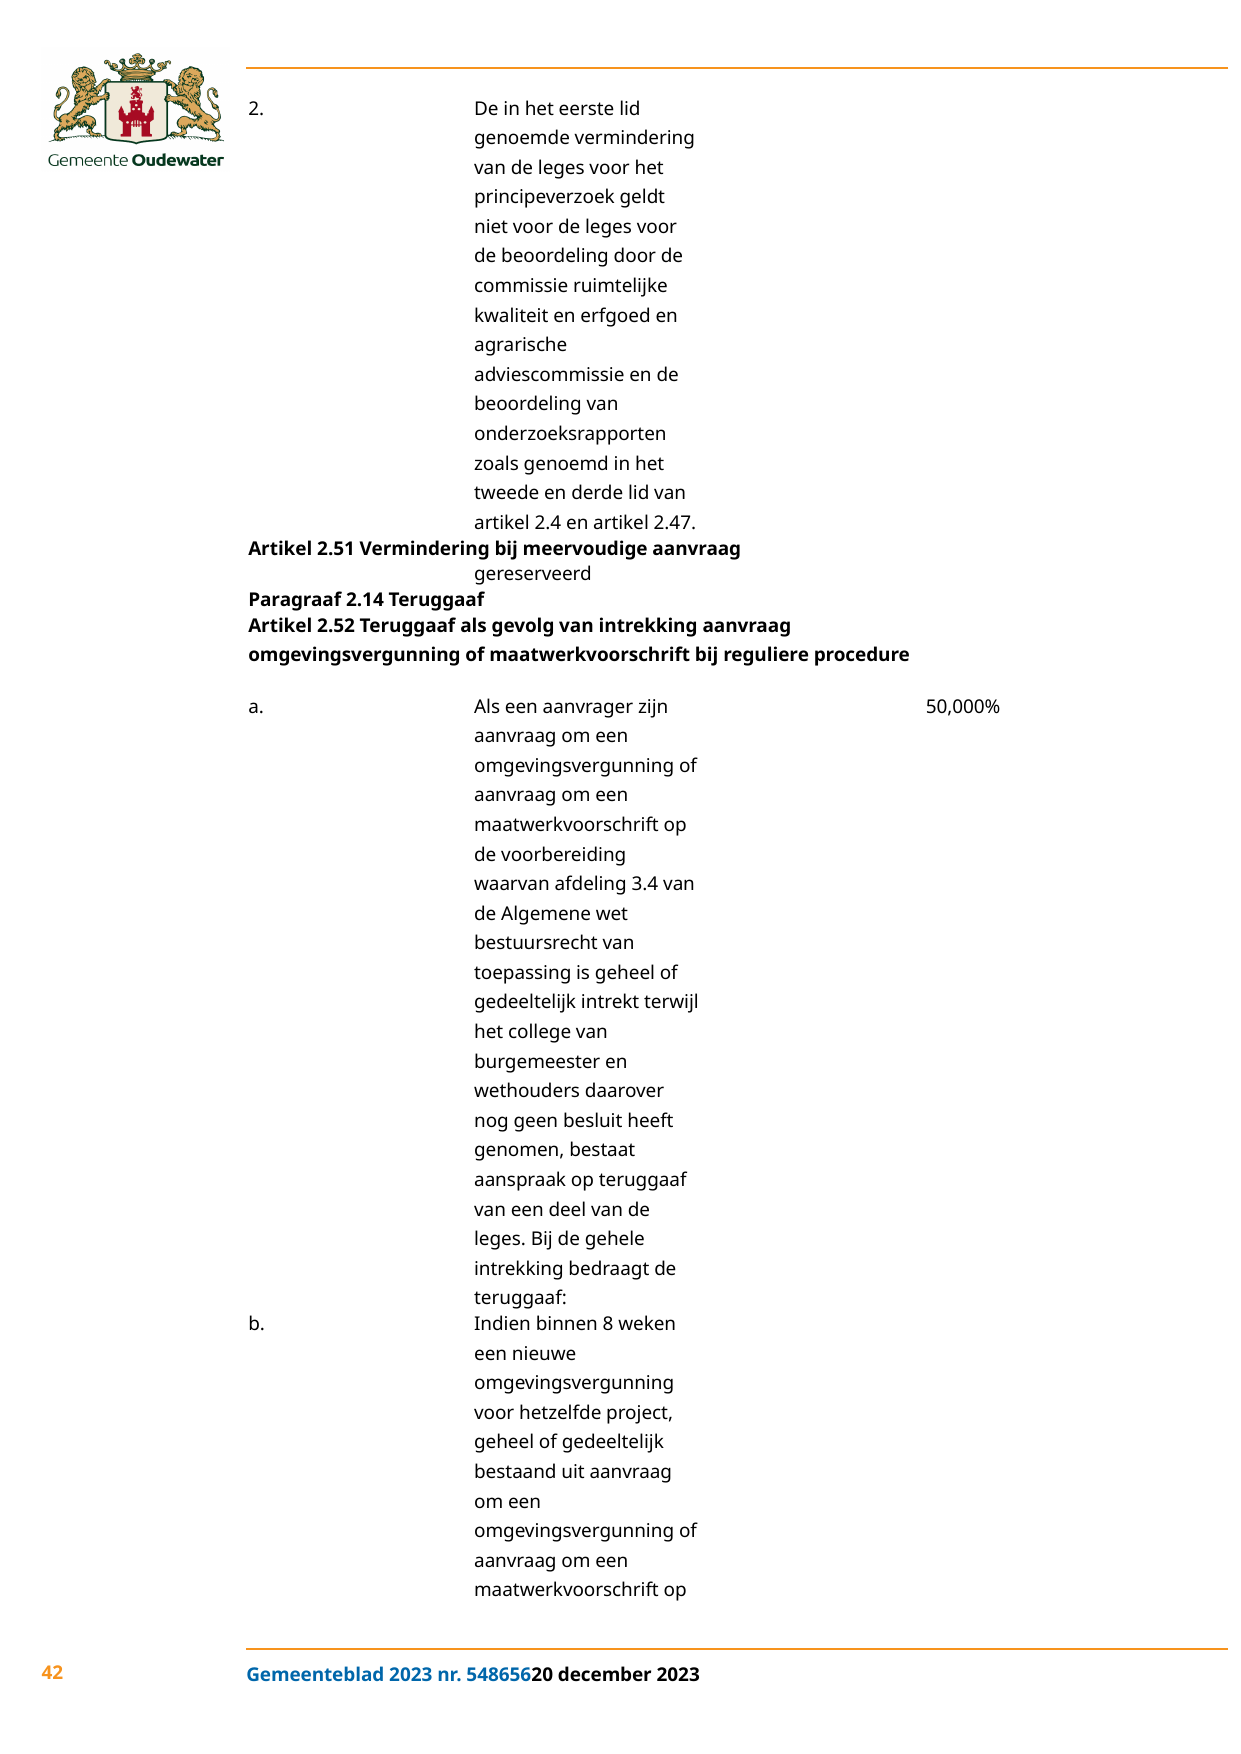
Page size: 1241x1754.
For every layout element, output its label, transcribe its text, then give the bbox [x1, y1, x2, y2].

table_cell [926, 95, 1152, 535]
table_cell [700, 95, 926, 535]
table_cell 50,000% [926, 693, 1152, 1310]
table_cell [926, 560, 1152, 586]
table_cell b. [248, 1310, 474, 1602]
table_cell De in het eerste lid genoemde vermindering van de leges voor het principeverzoek geldt niet voor de leges voor de beoordeling door de commissie ruimtelijke kwaliteit en erfgoed en agrarische adviescommissie en de beoordeling van onderzoeksrapporten zoals genoemd in het tweede en derde lid van artikel 2.4 en artikel 2.47. [474, 95, 700, 535]
table_cell gereserveerd [474, 560, 700, 586]
table_cell [474, 667, 700, 693]
table_cell [926, 1310, 1152, 1602]
table_cell [926, 667, 1152, 693]
table_cell Paragraaf 2.14 Teruggaaf [248, 586, 1152, 612]
table_cell Artikel 2.52 Teruggaaf als gevolg van intrekking aanvraag omgevingsvergunning of maatwerkvoorschrift bij reguliere procedure [248, 612, 926, 667]
table_cell Indien binnen 8 weken een nieuwe omgevingsvergunning voor hetzelfde project, geheel of gedeeltelijk bestaand uit aanvraag om een omgevingsvergunning of aanvraag om een maatwerkvoorschrift op [474, 1310, 700, 1602]
table_cell 2. [248, 95, 474, 535]
table_cell [700, 1310, 926, 1602]
table_cell [248, 667, 474, 693]
table_cell [700, 693, 926, 1310]
table_cell [926, 535, 1152, 560]
table_cell [926, 612, 1152, 667]
table_cell Artikel 2.51 Vermindering bij meervoudige aanvraag [248, 535, 926, 560]
table_cell Als een aanvrager zijn aanvraag om een omgevingsvergunning of aanvraag om een maatwerkvoorschrift op de voorbereiding waarvan afdeling 3.4 van de Algemene wet bestuursrecht van toepassing is geheel of gedeeltelijk intrekt terwijl het college van burgemeester en wethouders daarover nog geen besluit heeft genomen, bestaat aanspraak op teruggaaf van een deel van de leges. Bij de gehele intrekking bedraagt de teruggaaf: [474, 693, 700, 1310]
table_cell [700, 667, 926, 693]
table_cell [248, 560, 474, 586]
table_cell [700, 560, 926, 586]
picture [41, 47, 231, 172]
table_cell a. [248, 693, 474, 1310]
